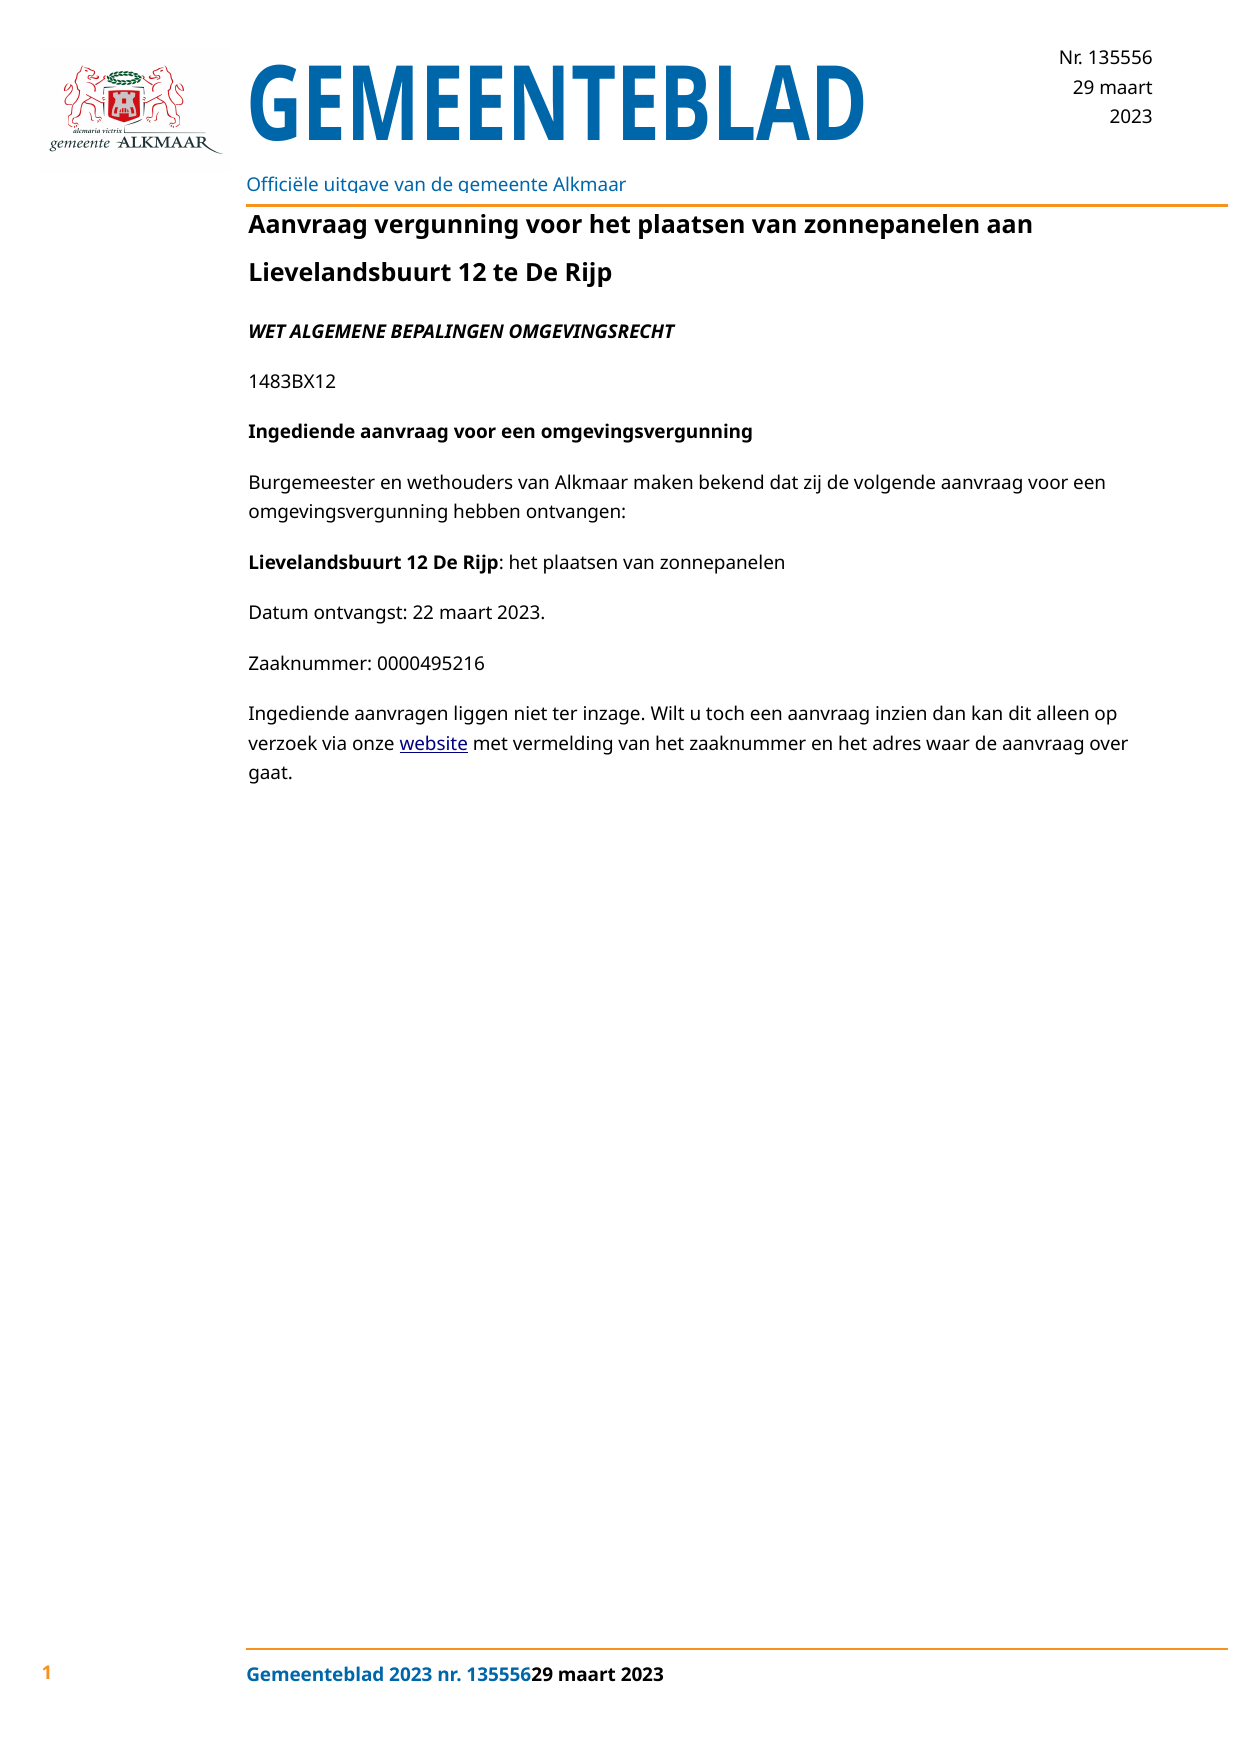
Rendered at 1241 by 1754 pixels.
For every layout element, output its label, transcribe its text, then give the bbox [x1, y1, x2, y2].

text Zaaknummer: 0000495216 [248, 650, 1152, 676]
picture [41, 47, 231, 172]
text Datum ontvangst: 22 maart 2023. [248, 599, 1152, 625]
text Lievelandsbuurt 12 De Rijp: het plaatsen van zonnepanelen [248, 549, 1152, 575]
text WET ALGEMENE BEPALINGEN OMGEVINGSRECHT [248, 318, 1152, 344]
text Ingediende aanvragen liggen niet ter inzage. Wilt u toch een aanvraag inzien dan kan dit alleen op verzoek via onze website met vermelding van het zaaknummer en het adres waar de aanvraag over gaat. [248, 700, 1152, 785]
text Burgemeester en wethouders van Alkmaar maken bekend dat zij de volgende aanvraag voor een omgevingsvergunning hebben ontvangen: [248, 469, 1152, 524]
text Aanvraag vergunning voor het plaatsen van zonnepanelen aan Lievelandsbuurt 12 te De Rijp [248, 207, 1152, 288]
text 1483BX12 [248, 368, 1152, 394]
text Ingediende aanvraag voor een omgevingsvergunning [248, 419, 1152, 444]
